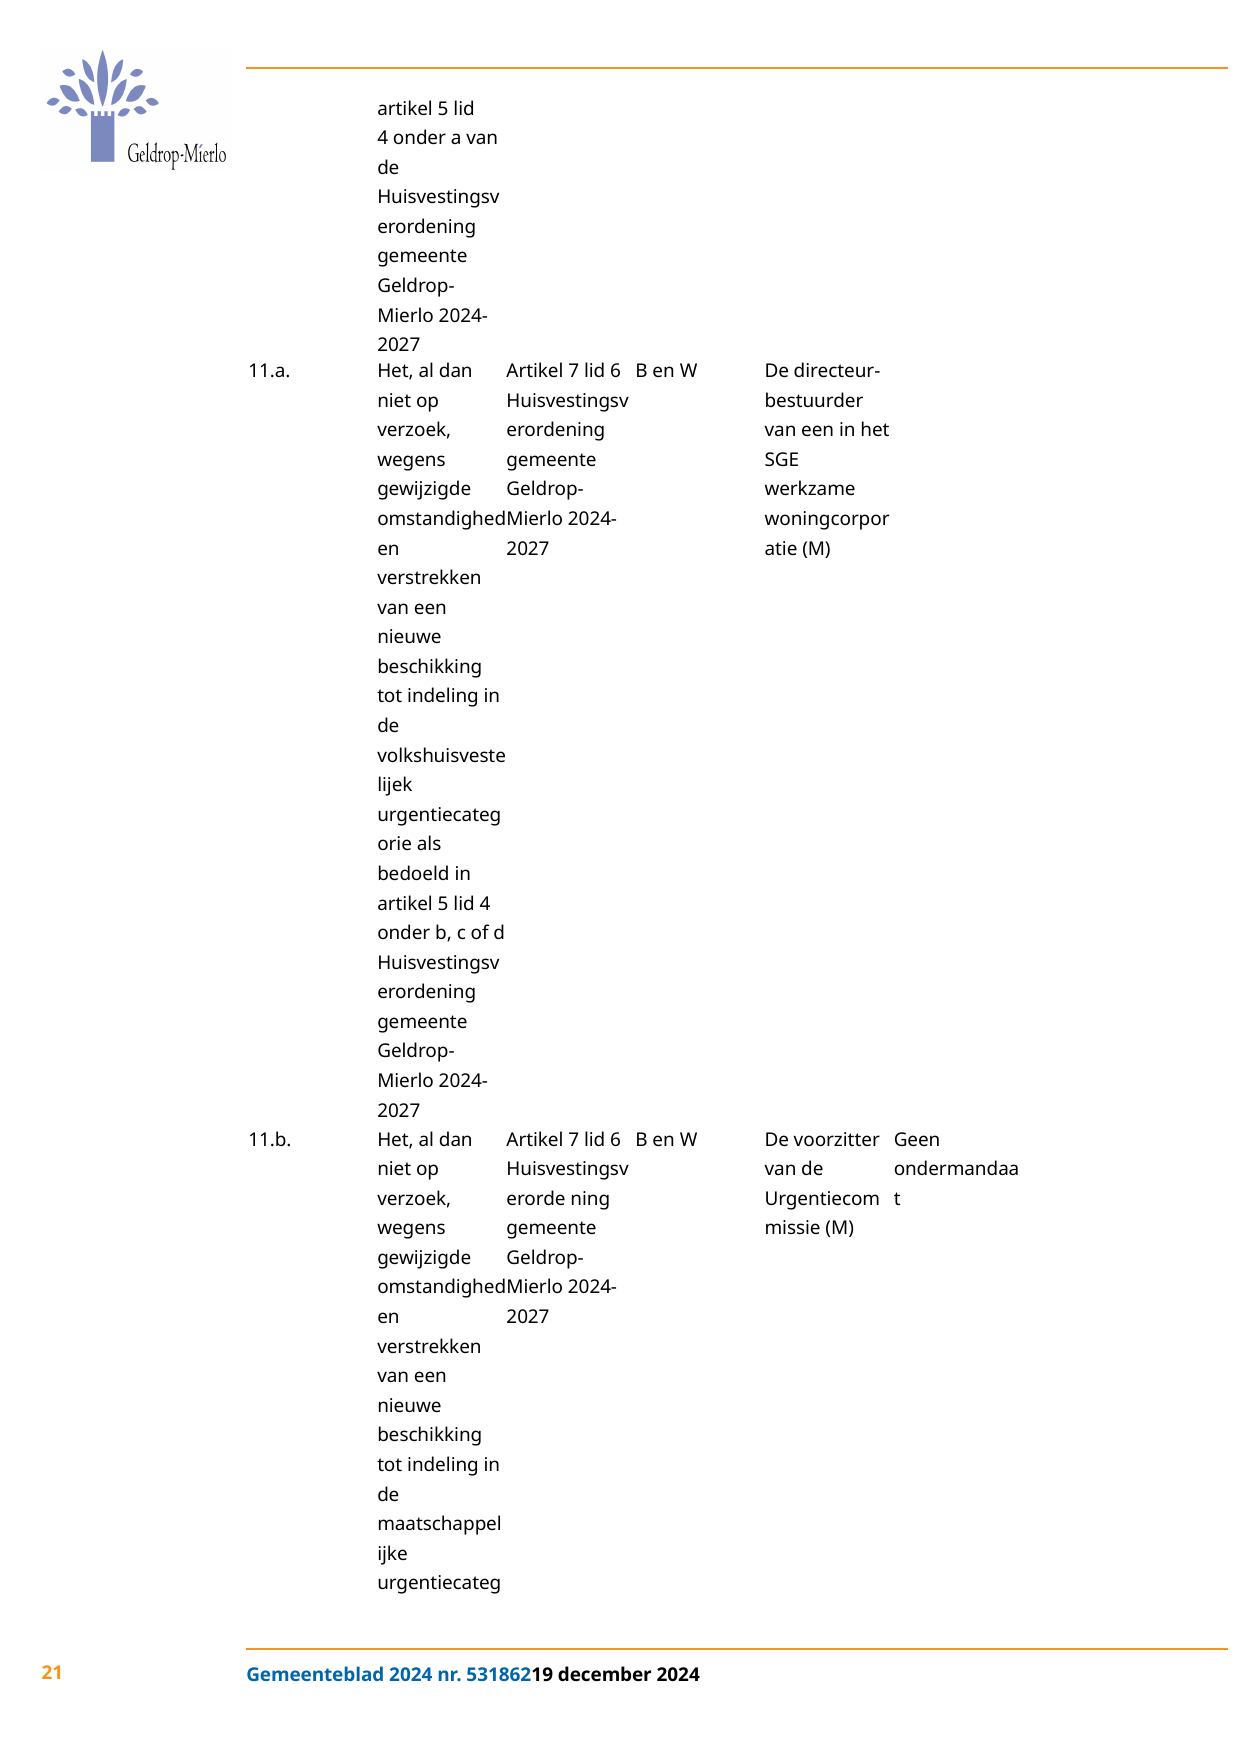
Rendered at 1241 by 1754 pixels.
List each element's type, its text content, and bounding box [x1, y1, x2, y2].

table_cell [1023, 95, 1152, 357]
table_cell Het, al dan niet op verzoek, wegens gewijzigde omstandigheden verstrekken van een nieuwe beschikking tot indeling in de volkshuisvestelijek urgentiecategorie als bedoeld in artikel 5 lid 4 onder b, c of d Huisvestingsverordening gemeente Geldrop-Mierlo 2024-2027 [377, 357, 506, 1122]
table_header [1023, 1126, 1152, 1595]
table_cell [894, 95, 1022, 357]
table_cell [764, 95, 893, 357]
table_header Geen ondermandaat [894, 1126, 1022, 1595]
table_header De voorzitter van de Urgentiecommissie (M) [764, 1126, 893, 1595]
table_cell B en W [635, 357, 764, 1122]
table_header B en W [635, 1126, 764, 1595]
table_cell 11.a. [248, 357, 377, 1122]
table_cell [635, 95, 764, 357]
table_cell [248, 95, 377, 357]
table_cell artikel 5 lid 4 onder a van de Huisvestingsverordening gemeente Geldrop-Mierlo 2024-2027 [377, 95, 506, 357]
picture [41, 47, 231, 172]
table_header Artikel 7 lid 6 Huisvestingsverorde ning gemeente Geldrop-Mierlo 2024-2027 [506, 1126, 635, 1595]
table_header [248, 1126, 377, 1595]
table_cell Artikel 7 lid 6 Huisvestingsverordening gemeente Geldrop-Mierlo 2024-2027 [506, 357, 635, 1122]
table_header Het, al dan niet op verzoek, wegens gewijzigde omstandigheden verstrekken van een nieuwe beschikking tot indeling in de maatschappelijke urgentiecateg [377, 1126, 506, 1595]
table_cell De directeur-bestuurder van een in het SGE werkzame woningcorporatie (M) [764, 357, 893, 1122]
table_cell [1023, 357, 1152, 1122]
table_cell [506, 95, 635, 357]
table_cell [894, 357, 1022, 1122]
